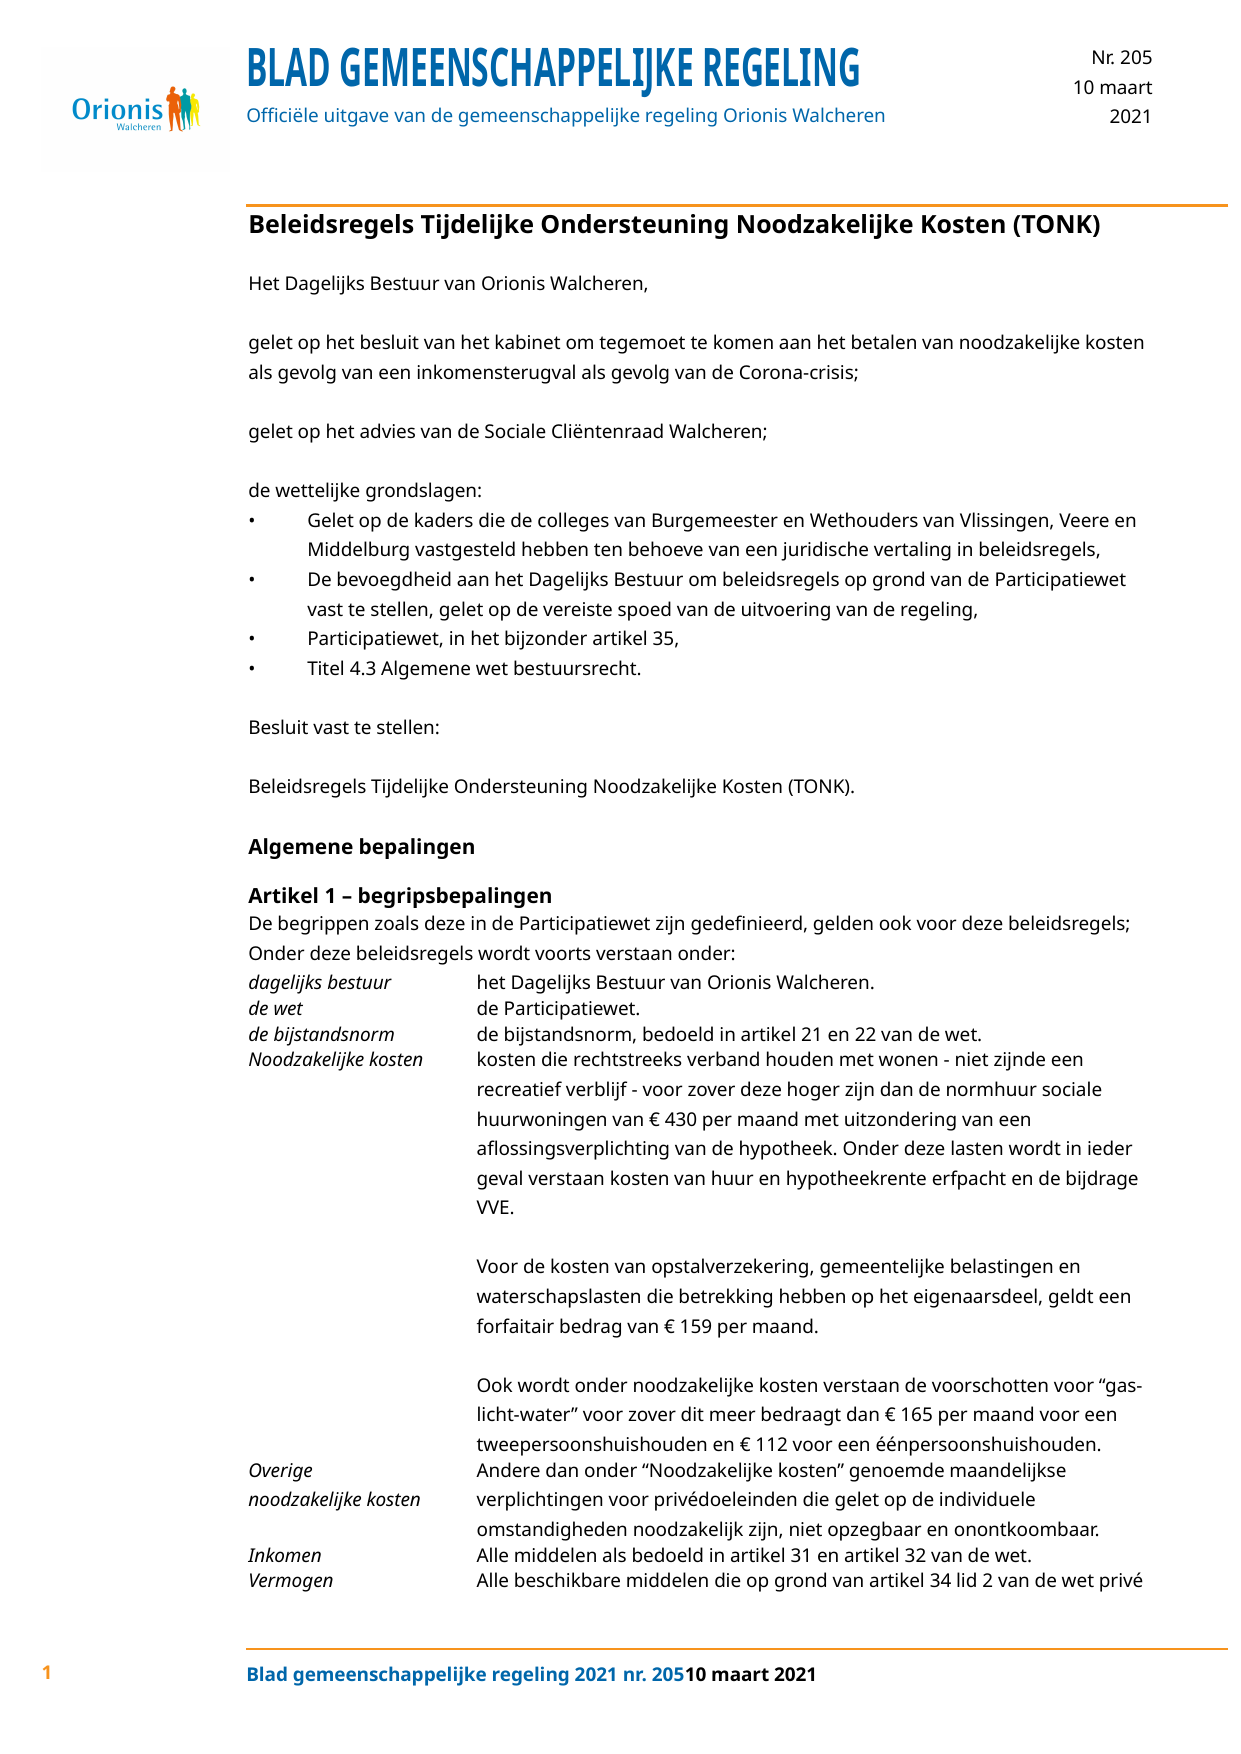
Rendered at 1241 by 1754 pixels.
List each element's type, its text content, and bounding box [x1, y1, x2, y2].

list Participatiewet, in het bijzonder artikel 35, [248, 625, 1152, 651]
table_cell de wet [248, 995, 476, 1021]
text Beleidsregels Tijdelijke Ondersteuning Noodzakelijke Kosten (TONK) [248, 207, 1152, 241]
text gelet op het besluit van het kabinet om tegemoet te komen aan het betalen van noodzakelijke kosten als gevolg van een inkomensterugval als gevolg van de Corona-crisis; [248, 329, 1152, 385]
list Gelet op de kaders die de colleges van Burgemeester en Wethouders van Vlissingen, Veere en Middelburg vastgesteld hebben ten behoeve van een juridische vertaling in beleidsregels, [248, 507, 1152, 562]
table_cell Alle beschikbare middelen die op grond van artikel 34 lid 2 van de wet privé [476, 1568, 1152, 1593]
table_cell Inkomen [248, 1542, 476, 1567]
table_cell Alle middelen als bedoeld in artikel 31 en artikel 32 van de wet. [476, 1542, 1152, 1567]
table_cell de bijstandsnorm, bedoeld in artikel 21 en 22 van de wet. [476, 1021, 1152, 1047]
table_cell Vermogen [248, 1568, 476, 1593]
table_cell kosten die rechtstreeks verband houden met wonen - niet zijnde een recreatief verblijf - voor zover deze hoger zijn dan de normhuur sociale huurwoningen van € 430 per maand met uitzondering van een aflossingsverplichting van de hypotheek. Onder deze lasten wordt in ieder geval verstaan kosten van huur en hypotheekrente erfpacht en de bijdrage VVE. Voor de kosten van opstalverzekering, gemeentelijke belastingen en waterschapslasten die betrekking hebben op het eigenaarsdeel, geldt een forfaitair bedrag van € 159 per maand. Ook wordt onder noodzakelijke kosten verstaan de voorschotten voor “gas-licht-water” voor zover dit meer bedraagt dan € 165 per maand voor een tweepersoonshuishouden en € 112 voor een éénpersoonshuishouden. [476, 1047, 1152, 1457]
text Beleidsregels Tijdelijke Ondersteuning Noodzakelijke Kosten (TONK). [248, 773, 1152, 799]
table_header het Dagelijks Bestuur van Orionis Walcheren. [476, 969, 1152, 995]
table_cell Overige noodzakelijke kosten [248, 1457, 476, 1542]
table_cell Noodzakelijke kosten [248, 1047, 476, 1457]
text Artikel 1 – begripsbepalingen [248, 882, 1152, 910]
text Algemene bepalingen [248, 832, 1152, 861]
list Titel 4.3 Algemene wet bestuursrecht. [248, 655, 1152, 681]
table_header dagelijks bestuur [248, 969, 476, 995]
picture [41, 47, 231, 172]
table_cell Andere dan onder “Noodzakelijke kosten” genoemde maandelijkse verplichtingen voor privédoeleinden die gelet op de individuele omstandigheden noodzakelijk zijn, niet opzegbaar en onontkoombaar. [476, 1457, 1152, 1542]
text Besluit vast te stellen: [248, 714, 1152, 740]
table_cell de Participatiewet. [476, 995, 1152, 1021]
text gelet op het advies van de Sociale Cliëntenraad Walcheren; [248, 418, 1152, 444]
text de wettelijke grondslagen: [248, 477, 1152, 503]
table_cell de bijstandsnorm [248, 1021, 476, 1047]
text Onder deze beleidsregels wordt voorts verstaan onder: [248, 940, 1152, 965]
list De bevoegdheid aan het Dagelijks Bestuur om beleidsregels op grond van de Participatiewet vast te stellen, gelet op de vereiste spoed van de uitvoering van de regeling, [248, 566, 1152, 621]
text Het Dagelijks Bestuur van Orionis Walcheren, [248, 270, 1152, 296]
text De begrippen zoals deze in de Participatiewet zijn gedefinieerd, gelden ook voor deze beleidsregels; [248, 910, 1152, 936]
